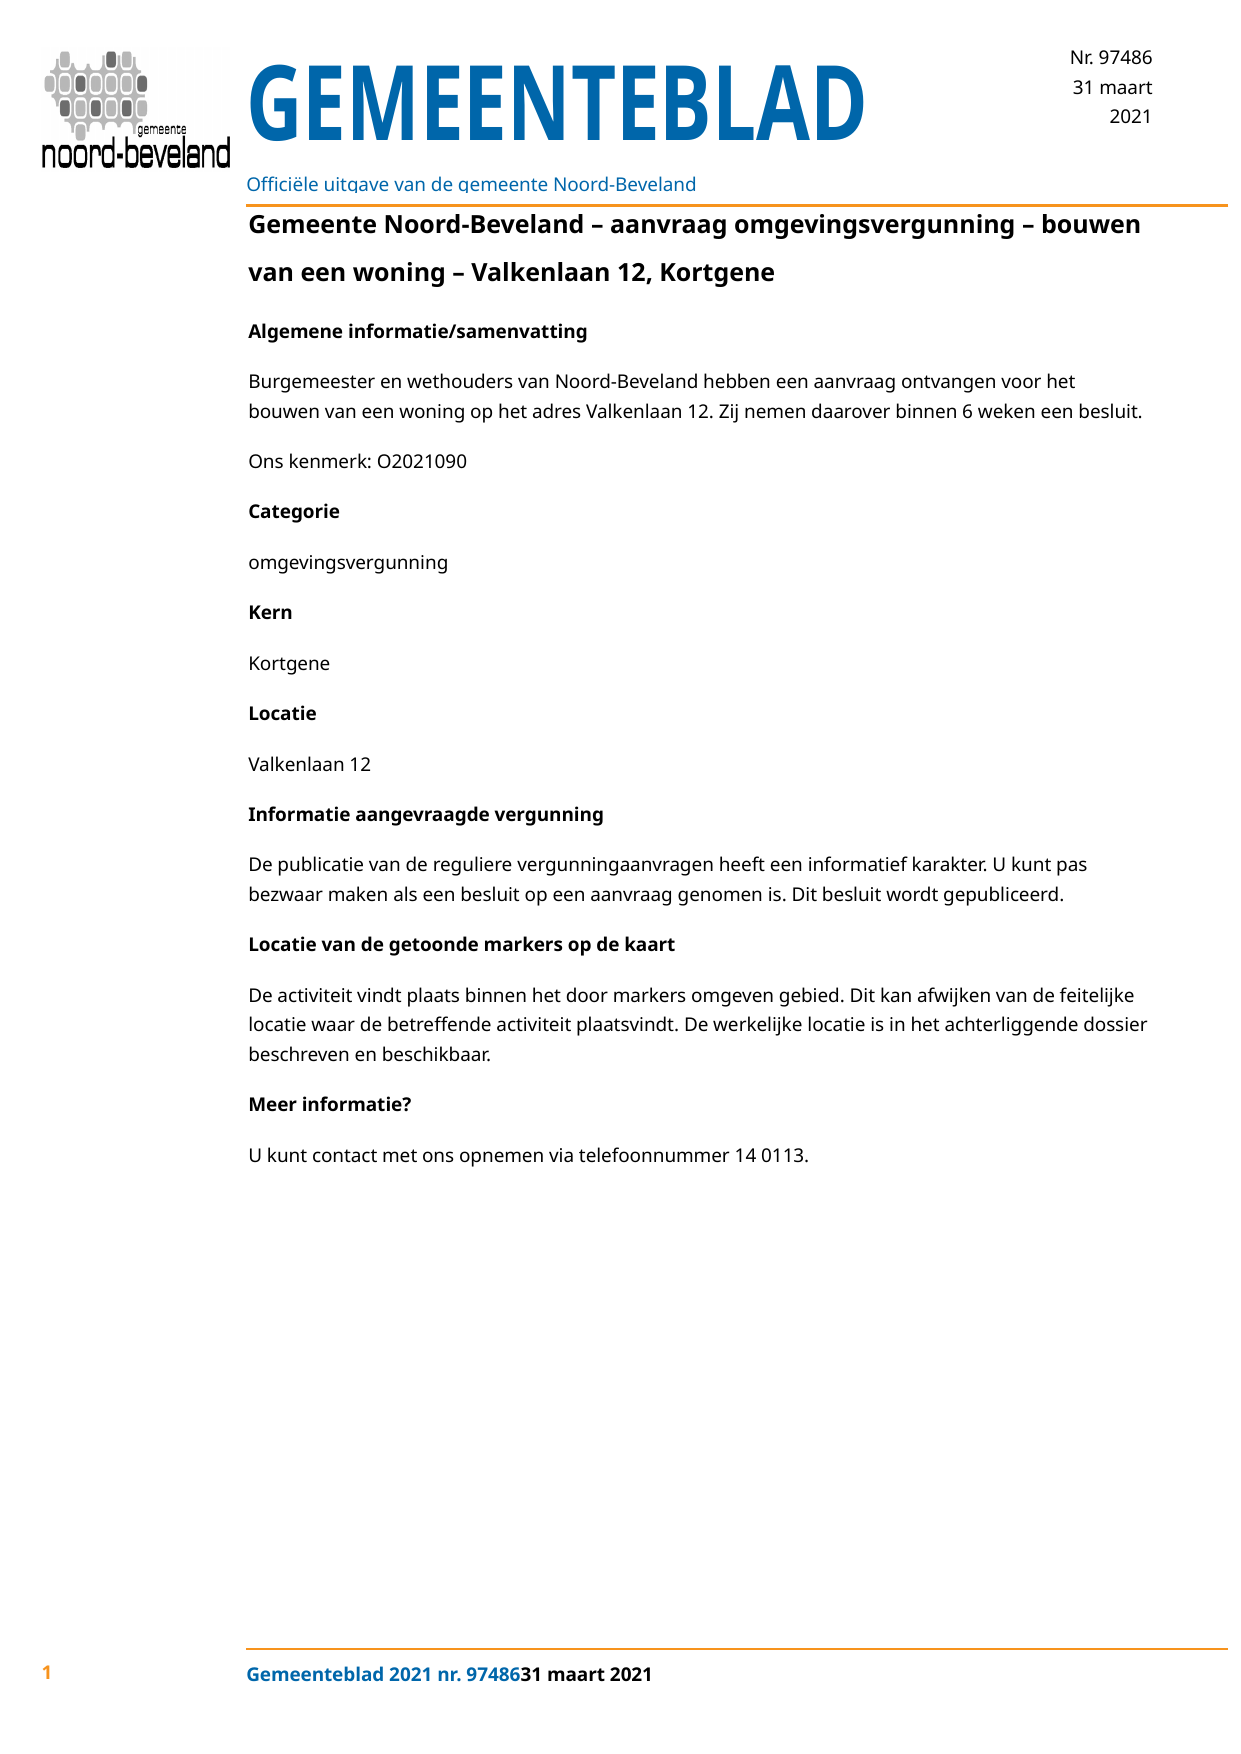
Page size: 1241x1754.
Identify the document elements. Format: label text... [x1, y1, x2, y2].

text De publicatie van de reguliere vergunningaanvragen heeft een informatief karakter. U kunt pas bezwaar maken als een besluit op een aanvraag genomen is. Dit besluit wordt gepubliceerd. [248, 852, 1152, 907]
text U kunt contact met ons opnemen via telefoonnummer 14 0113. [248, 1142, 1152, 1168]
text Valkenlaan 12 [248, 751, 1152, 777]
text Categorie [248, 499, 1152, 524]
text Locatie [248, 700, 1152, 726]
text Algemene informatie/samenvatting [248, 318, 1152, 344]
text De activiteit vindt plaats binnen het door markers omgeven gebied. Dit kan afwijken van de feitelijke locatie waar de betreffende activiteit plaatsvindt. De werkelijke locatie is in het achterliggende dossier beschreven en beschikbaar. [248, 982, 1152, 1067]
text Locatie van de getoonde markers op de kaart [248, 932, 1152, 957]
text Burgemeester en wethouders van Noord-Beveland hebben een aanvraag ontvangen voor het bouwen van een woning op het adres Valkenlaan 12. Zij nemen daarover binnen 6 weken een besluit. [248, 368, 1152, 424]
text Kortgene [248, 650, 1152, 676]
text Kern [248, 599, 1152, 625]
picture [41, 47, 231, 172]
text Meer informatie? [248, 1092, 1152, 1117]
text Gemeente Noord-Beveland – aanvraag omgevingsvergunning – bouwen van een woning – Valkenlaan 12, Kortgene [248, 207, 1152, 288]
text Ons kenmerk: O2021090 [248, 448, 1152, 474]
text omgevingsvergunning [248, 549, 1152, 575]
text Informatie aangevraagde vergunning [248, 801, 1152, 827]
